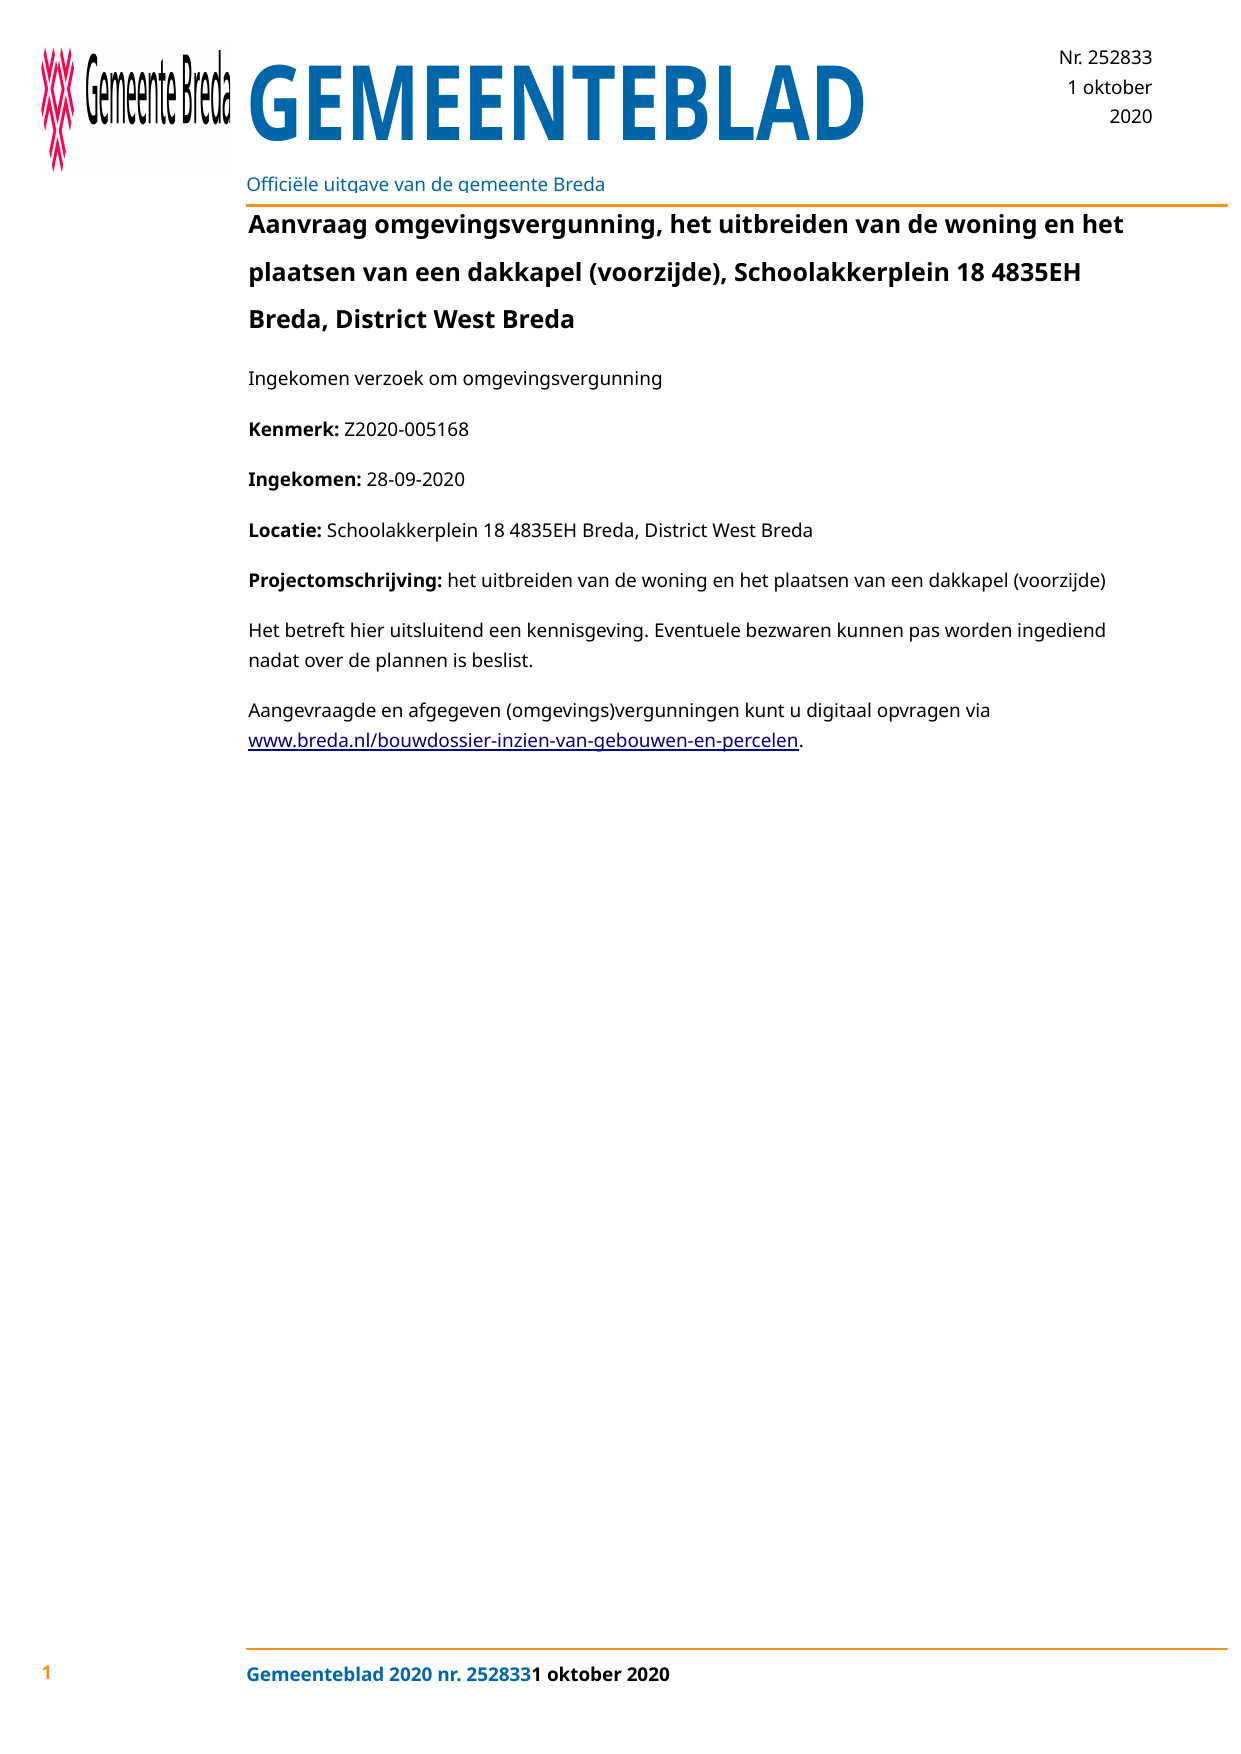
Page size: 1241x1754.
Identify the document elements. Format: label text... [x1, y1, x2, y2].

text Ingekomen: 28-09-2020 [248, 466, 1152, 492]
text Aangevraagde en afgegeven (omgevings)vergunningen kunt u digitaal opvragen via www.breda.nl/bouwdossier-inzien-van-gebouwen-en-percelen. [248, 698, 1152, 753]
text Projectomschrijving: het uitbreiden van de woning en het plaatsen van een dakkapel (voorzijde) [248, 567, 1152, 593]
text Aanvraag omgevingsvergunning, het uitbreiden van de woning en het plaatsen van een dakkapel (voorzijde), Schoolakkerplein 18 4835EH Breda, District West Breda [248, 207, 1152, 336]
text Het betreft hier uitsluitend een kennisgeving. Eventuele bezwaren kunnen pas worden ingediend nadat over de plannen is beslist. [248, 618, 1152, 673]
text Ingekomen verzoek om omgevingsvergunning [248, 366, 1152, 391]
picture [41, 47, 231, 172]
text Locatie: Schoolakkerplein 18 4835EH Breda, District West Breda [248, 517, 1152, 542]
text Kenmerk: Z2020-005168 [248, 416, 1152, 442]
